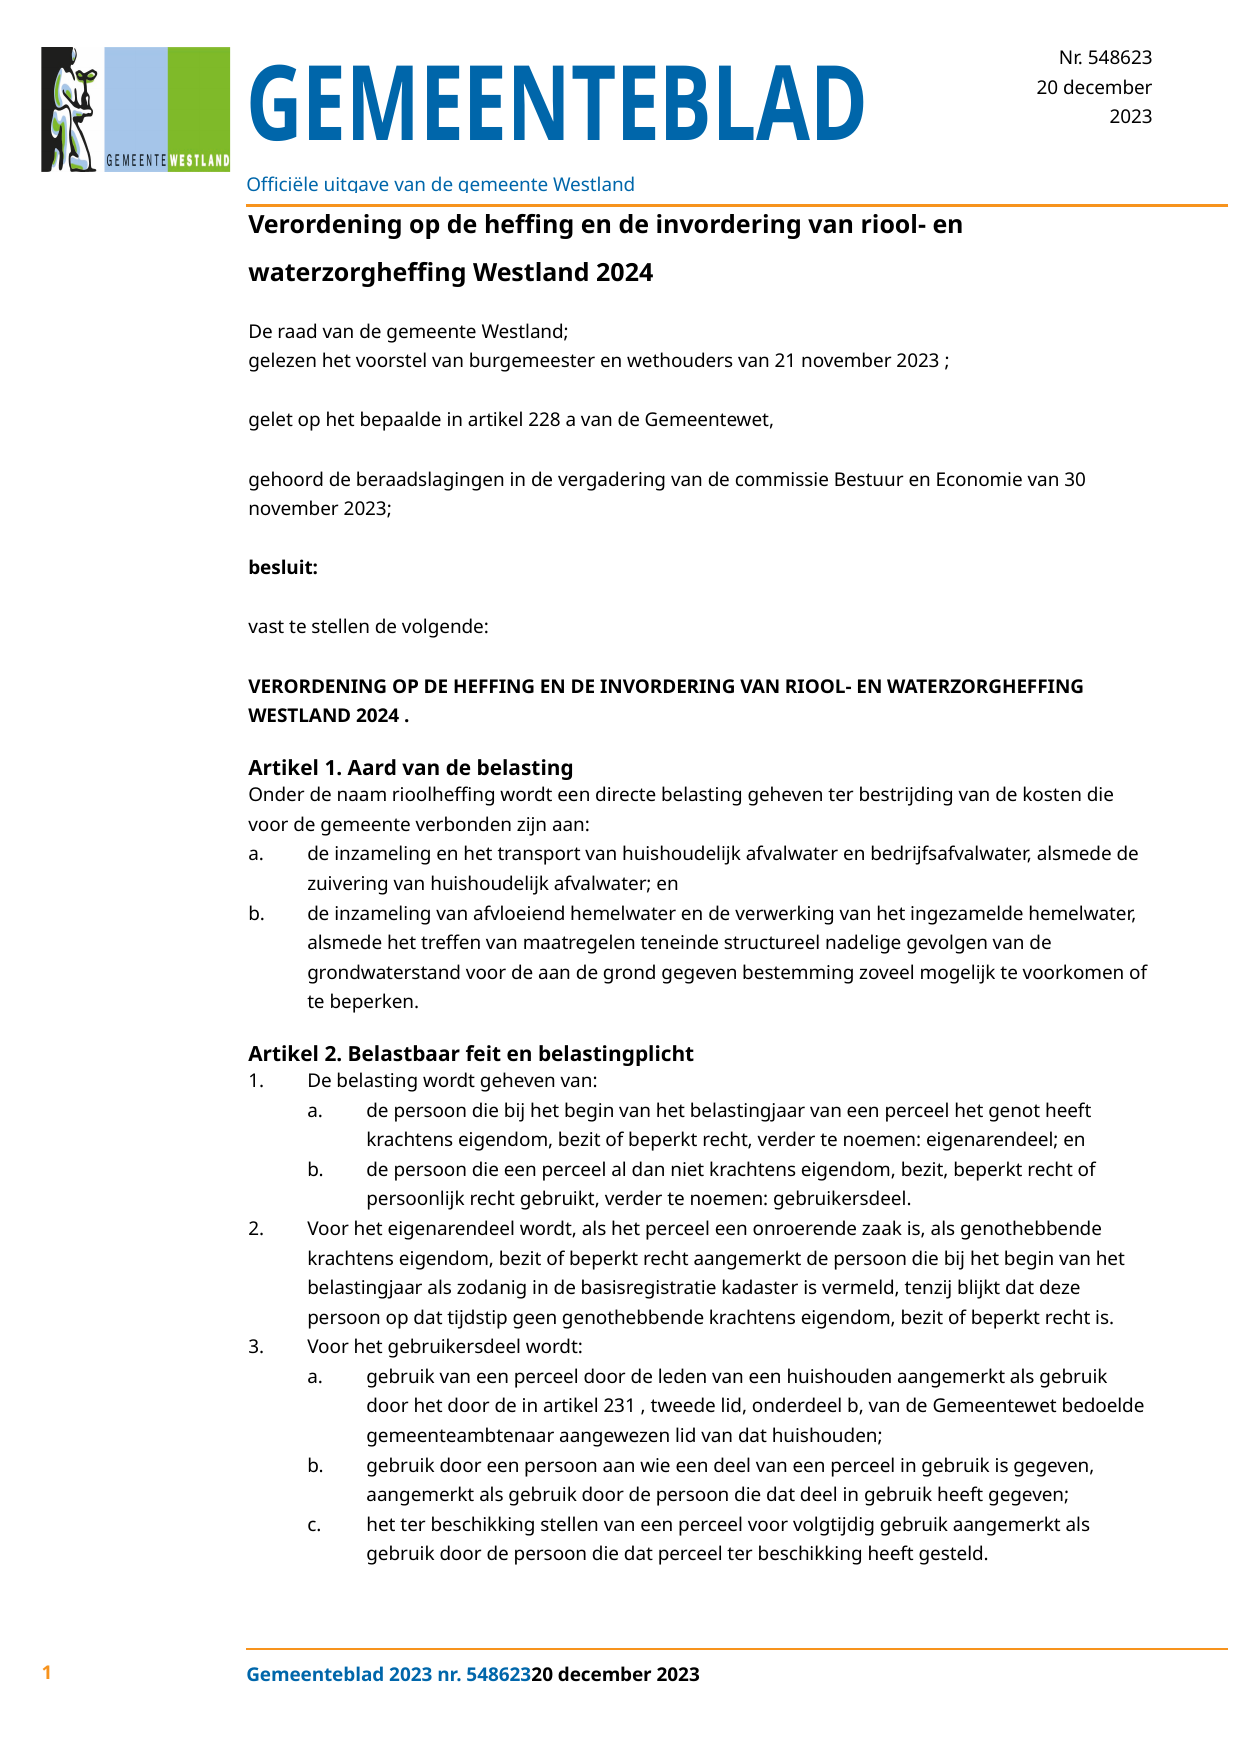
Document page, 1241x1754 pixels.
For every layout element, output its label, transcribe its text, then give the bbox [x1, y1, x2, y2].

text Artikel 2. Belastbaar feit en belastingplicht [248, 1039, 1152, 1067]
list de persoon die bij het begin van het belastingjaar van een perceel het genot heeft krachtens eigendom, bezit of beperkt recht, verder te noemen: eigenarendeel; en [307, 1097, 1152, 1152]
text Verordening op de heffing en de invordering van riool- en waterzorgheffing Westland 2024 [248, 207, 1152, 288]
list gebruik door een persoon aan wie een deel van een perceel in gebruik is gegeven, aangemerkt als gebruik door de persoon die dat deel in gebruik heeft gegeven; [307, 1452, 1152, 1507]
list gebruik van een perceel door de leden van een huishouden aangemerkt als gebruik door het door de in artikel 231 , tweede lid, onderdeel b, van de Gemeentewet bedoelde gemeenteambtenaar aangewezen lid van dat huishouden; [307, 1363, 1152, 1448]
text Artikel 1. Aard van de belasting [248, 753, 1152, 781]
text VERORDENING OP DE HEFFING EN DE INVORDERING VAN RIOOL- EN WATERZORGHEFFING WESTLAND 2024 . [248, 673, 1152, 728]
text besluit: [248, 554, 1152, 580]
text vast te stellen de volgende: [248, 614, 1152, 639]
list het ter beschikking stellen van een perceel voor volgtijdig gebruik aangemerkt als gebruik door de persoon die dat perceel ter beschikking heeft gesteld. [307, 1511, 1152, 1566]
list De belasting wordt geheven van: [248, 1067, 1152, 1093]
list Voor het gebruikersdeel wordt: [248, 1333, 1152, 1359]
list Voor het eigenarendeel wordt, als het perceel een onroerende zaak is, als genothebbende krachtens eigendom, bezit of beperkt recht aangemerkt de persoon die bij het begin van het belastingjaar als zodanig in de basisregistratie kadaster is vermeld, tenzij blijkt dat deze persoon op dat tijdstip geen genothebbende krachtens eigendom, bezit of beperkt recht is. [248, 1215, 1152, 1330]
text gelet op het bepaalde in artikel 228 a van de Gemeentewet, [248, 407, 1152, 432]
picture [41, 47, 231, 172]
list de inzameling en het transport van huishoudelijk afvalwater en bedrijfsafvalwater, alsmede de zuivering van huishoudelijk afvalwater; en [248, 841, 1152, 896]
text gelezen het voorstel van burgemeester en wethouders van 21 november 2023 ; [248, 347, 1152, 373]
list de inzameling van afvloeiend hemelwater en de verwerking van het ingezamelde hemelwater, alsmede het treffen van maatregelen teneinde structureel nadelige gevolgen van de grondwaterstand voor de aan de grond gegeven bestemming zoveel mogelijk te voorkomen of te beperken. [248, 900, 1152, 1014]
text Onder de naam rioolheffing wordt een directe belasting geheven ter bestrijding van de kosten die voor de gemeente verbonden zijn aan: [248, 781, 1152, 837]
text gehoord de beraadslagingen in de vergadering van de commissie Bestuur en Economie van 30 november 2023; [248, 466, 1152, 521]
list de persoon die een perceel al dan niet krachtens eigendom, bezit, beperkt recht of persoonlijk recht gebruikt, verder te noemen: gebruikersdeel. [307, 1156, 1152, 1211]
text De raad van de gemeente Westland; [248, 318, 1152, 344]
